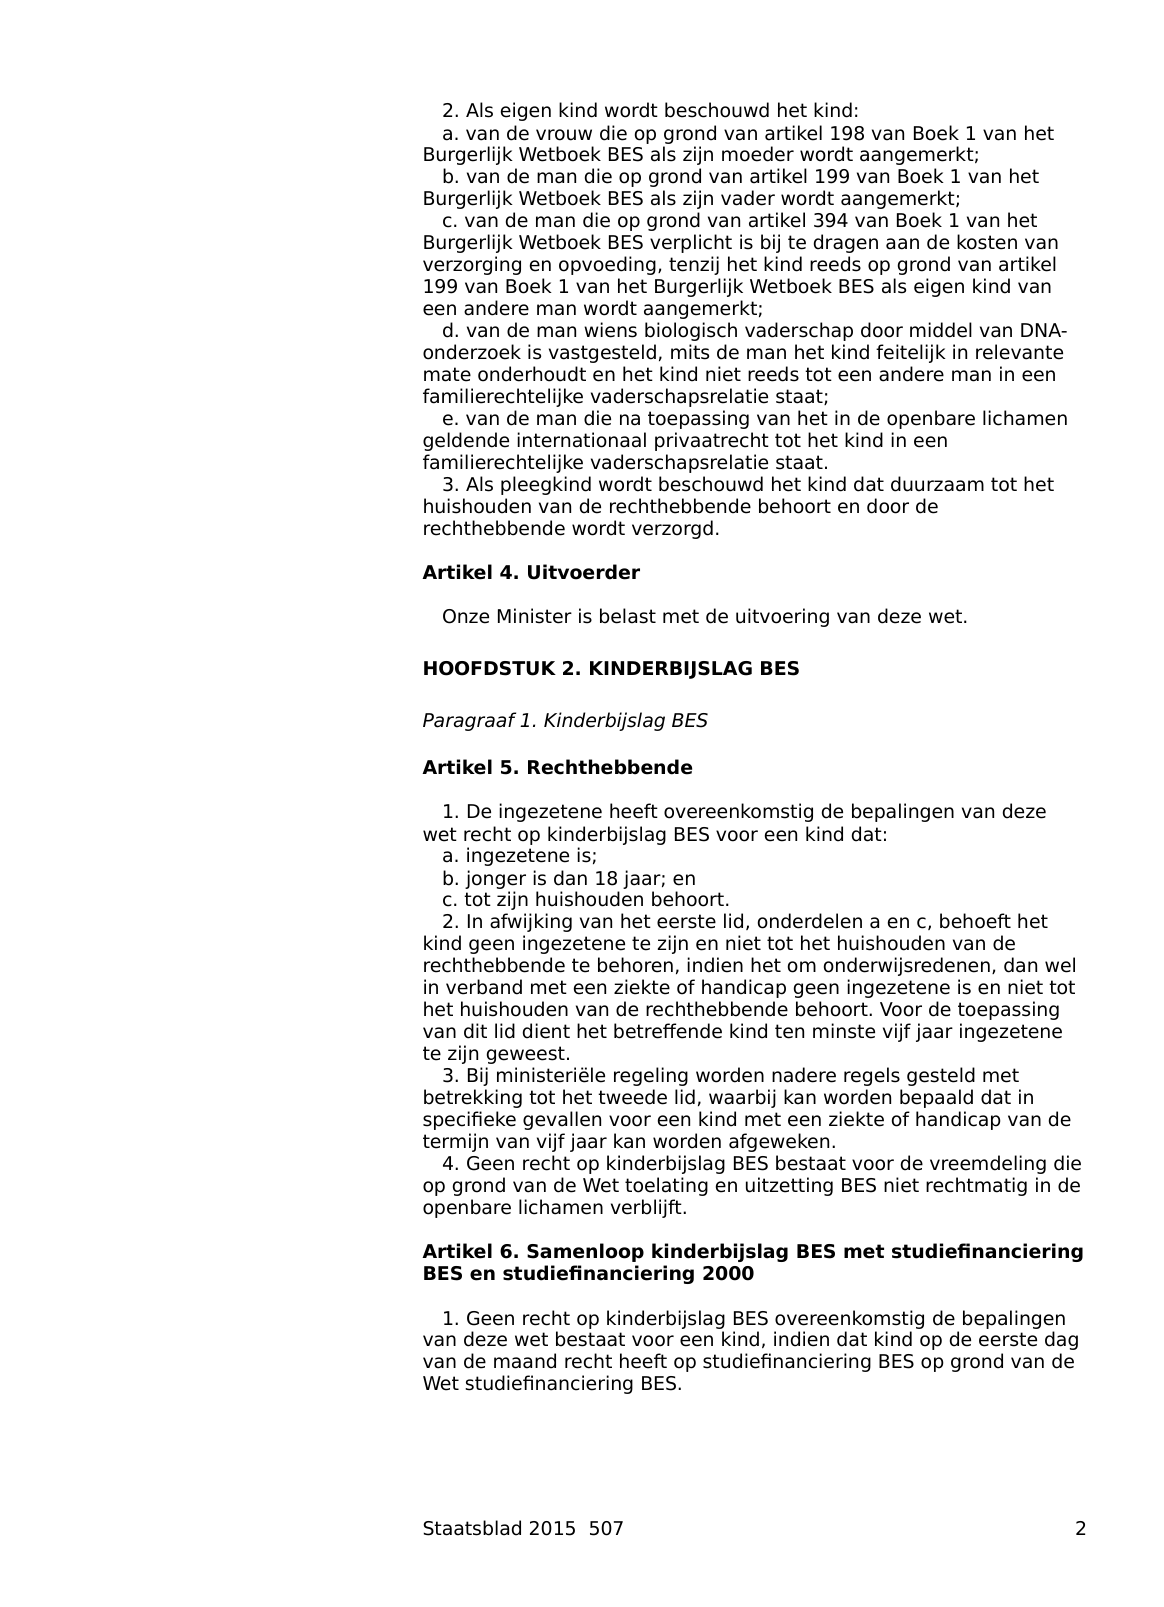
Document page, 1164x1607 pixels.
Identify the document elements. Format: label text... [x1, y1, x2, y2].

text 3. Als pleegkind wordt beschouwd het kind dat duurzaam tot het huishouden van de rechthebbende behoort en door de rechthebbende wordt verzorgd. [422, 474, 1087, 540]
text a. ingezetene is; [422, 845, 1087, 867]
text 2. In afwijking van het eerste lid, onderdelen a en c, behoeft het kind geen ingezetene te zijn en niet tot het huishouden van de rechthebbende te behoren, indien het om onderwijsredenen, dan wel in verband met een ziekte of handicap geen ingezetene is en niet tot het huishouden van de rechthebbende behoort. Voor de toepassing van dit lid dient het betreffende kind ten minste vijf jaar ingezetene te zijn geweest. [422, 911, 1087, 1065]
subtitle Artikel 6. Samenloop kinderbijslag BES met studiefinanciering BES en studiefinanciering 2000 [422, 1241, 1087, 1285]
subtitle HOOFDSTUK 2. KINDERBIJSLAG BES [422, 658, 1087, 680]
text 2. Als eigen kind wordt beschouwd het kind: [422, 100, 1087, 122]
text e. van de man die na toepassing van het in de openbare lichamen geldende internationaal privaatrecht tot het kind in een familierechtelijke vaderschapsrelatie staat. [422, 408, 1087, 474]
text d. van de man wiens biologisch vaderschap door middel van DNA-onderzoek is vastgesteld, mits de man het kind feitelijk in relevante mate onderhoudt en het kind niet reeds tot een andere man in een familierechtelijke vaderschapsrelatie staat; [422, 320, 1087, 408]
text a. van de vrouw die op grond van artikel 198 van Boek 1 van het Burgerlijk Wetboek BES als zijn moeder wordt aangemerkt; [422, 122, 1087, 166]
subtitle Paragraaf 1. Kinderbijslag BES [422, 710, 1087, 732]
text c. van de man die op grond van artikel 394 van Boek 1 van het Burgerlijk Wetboek BES verplicht is bij te dragen aan de kosten van verzorging en opvoeding, tenzij het kind reeds op grond van artikel 199 van Boek 1 van het Burgerlijk Wetboek BES als eigen kind van een andere man wordt aangemerkt; [422, 210, 1087, 320]
text 4. Geen recht op kinderbijslag BES bestaat voor de vreemdeling die op grond van de Wet toelating en uitzetting BES niet rechtmatig in de openbare lichamen verblijft. [422, 1153, 1087, 1219]
text 3. Bij ministeriële regeling worden nadere regels gesteld met betrekking tot het tweede lid, waarbij kan worden bepaald dat in specifieke gevallen voor een kind met een ziekte of handicap van de termijn van vijf jaar kan worden afgeweken. [422, 1065, 1087, 1153]
subtitle Artikel 5. Rechthebbende [422, 757, 1087, 779]
text b. jonger is dan 18 jaar; en [422, 867, 1087, 889]
subtitle Artikel 4. Uitvoerder [422, 562, 1087, 584]
text 1. De ingezetene heeft overeenkomstig de bepalingen van deze wet recht op kinderbijslag BES voor een kind dat: [422, 801, 1087, 845]
text Onze Minister is belast met de uitvoering van deze wet. [422, 606, 1087, 628]
text b. van de man die op grond van artikel 199 van Boek 1 van het Burgerlijk Wetboek BES als zijn vader wordt aangemerkt; [422, 166, 1087, 210]
text 1. Geen recht op kinderbijslag BES overeenkomstig de bepalingen van deze wet bestaat voor een kind, indien dat kind op de eerste dag van de maand recht heeft op studiefinanciering BES op grond van de Wet studiefinanciering BES. [422, 1307, 1087, 1395]
text c. tot zijn huishouden behoort. [422, 889, 1087, 911]
